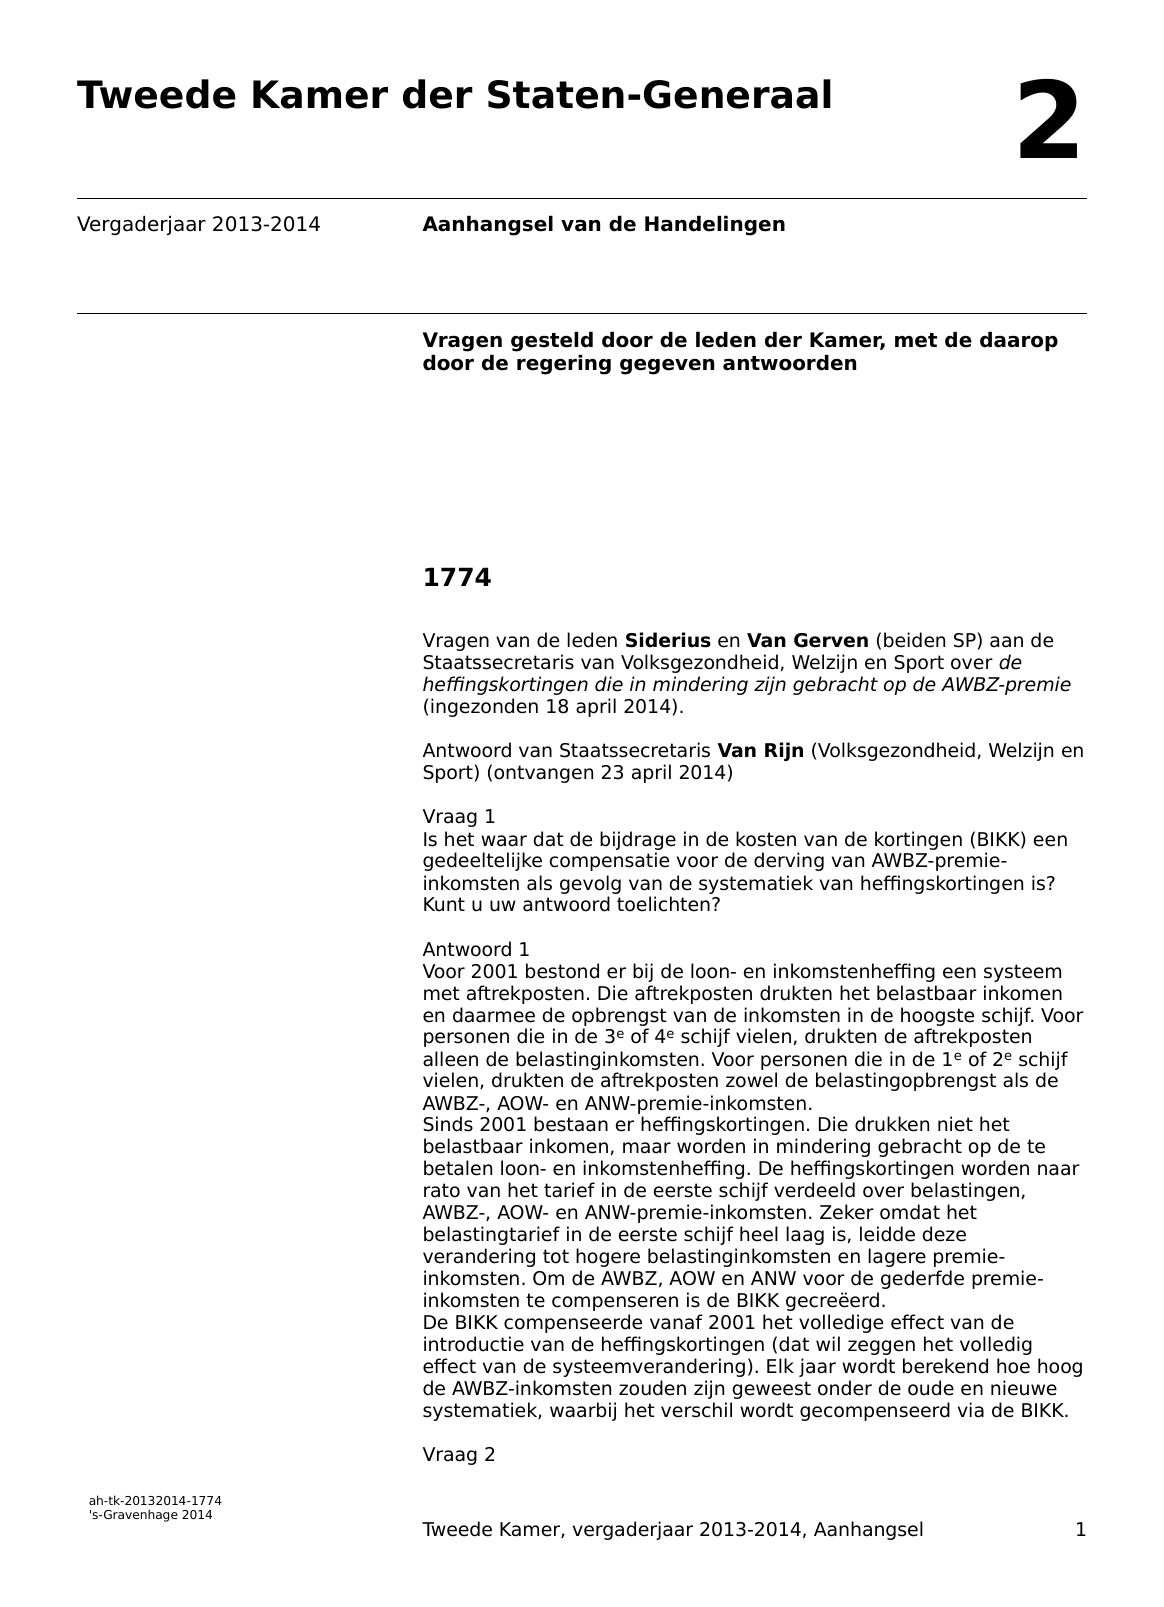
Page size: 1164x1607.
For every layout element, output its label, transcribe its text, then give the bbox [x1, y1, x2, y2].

text 's-Gravenhage 2014 [88, 1508, 323, 1522]
text Antwoord van Staatssecretaris Van Rijn (Volksgezondheid, Welzijn en Sport) (ontvangen 23 april 2014) [422, 740, 1087, 784]
text Vraag 2 [422, 1444, 1087, 1466]
text 1774 [422, 563, 1087, 592]
text Voor 2001 bestond er bij de loon- en inkomstenheffing een systeem met aftrekposten. Die aftrekposten drukten het belastbaar inkomen en daarmee de opbrengst van de inkomsten in de hoogste schijf. Voor personen die in de 3e of 4e schijf vielen, drukten de aftrekposten alleen de belastinginkomsten. Voor personen die in de 1e of 2e schijf vielen, drukten de aftrekposten zowel de belastingopbrengst als de AWBZ-, AOW- en ANW-premie-inkomsten. [422, 961, 1087, 1114]
text Vraag 1 [422, 806, 1087, 828]
text De BIKK compenseerde vanaf 2001 het volledige effect van de introductie van de heffingskortingen (dat wil zeggen het volledig effect van de systeemverandering). Elk jaar wordt berekend hoe hoog de AWBZ-inkomsten zouden zijn geweest onder de oude en nieuwe systematiek, waarbij het verschil wordt gecompenseerd via de BIKK. [422, 1312, 1087, 1422]
text Sinds 2001 bestaan er heffingskortingen. Die drukken niet het belastbaar inkomen, maar worden in mindering gebracht op de te betalen loon- en inkomstenheffing. De heffingskortingen worden naar rato van het tarief in de eerste schijf verdeeld over belastingen, AWBZ-, AOW- en ANW-premie-inkomsten. Zeker omdat het belastingtarief in de eerste schijf heel laag is, leidde deze verandering tot hogere belastinginkomsten en lagere premie-inkomsten. Om de AWBZ, AOW en ANW voor de gederfde premie-inkomsten te compenseren is de BIKK gecreëerd. [422, 1114, 1087, 1312]
text Vragen van de leden Siderius en Van Gerven (beiden SP) aan de Staatssecretaris van Volksgezondheid, Welzijn en Sport over de heffingskortingen die in mindering zijn gebracht op de AWBZ-premie (ingezonden 18 april 2014). [422, 630, 1087, 718]
table_cell [77, 314, 422, 375]
text Is het waar dat de bijdrage in de kosten van de kortingen (BIKK) een gedeeltelijke compensatie voor de derving van AWBZ-premie-inkomsten als gevolg van de systematiek van heffingskortingen is? Kunt u uw antwoord toelichten? [422, 828, 1087, 916]
table_cell Vragen gesteld door de leden der Kamer, met de daarop door de regering gegeven antwoorden [422, 314, 1087, 375]
text ah-tk-20132014-1774 [88, 1494, 323, 1508]
table_cell Aanhangsel van de Handelingen [422, 199, 1087, 313]
table_header 2 [886, 59, 1087, 198]
table_header Tweede Kamer der Staten-Generaal [77, 59, 886, 198]
table_cell Vergaderjaar 2013-2014 [77, 199, 422, 313]
text Antwoord 1 [422, 938, 1087, 961]
